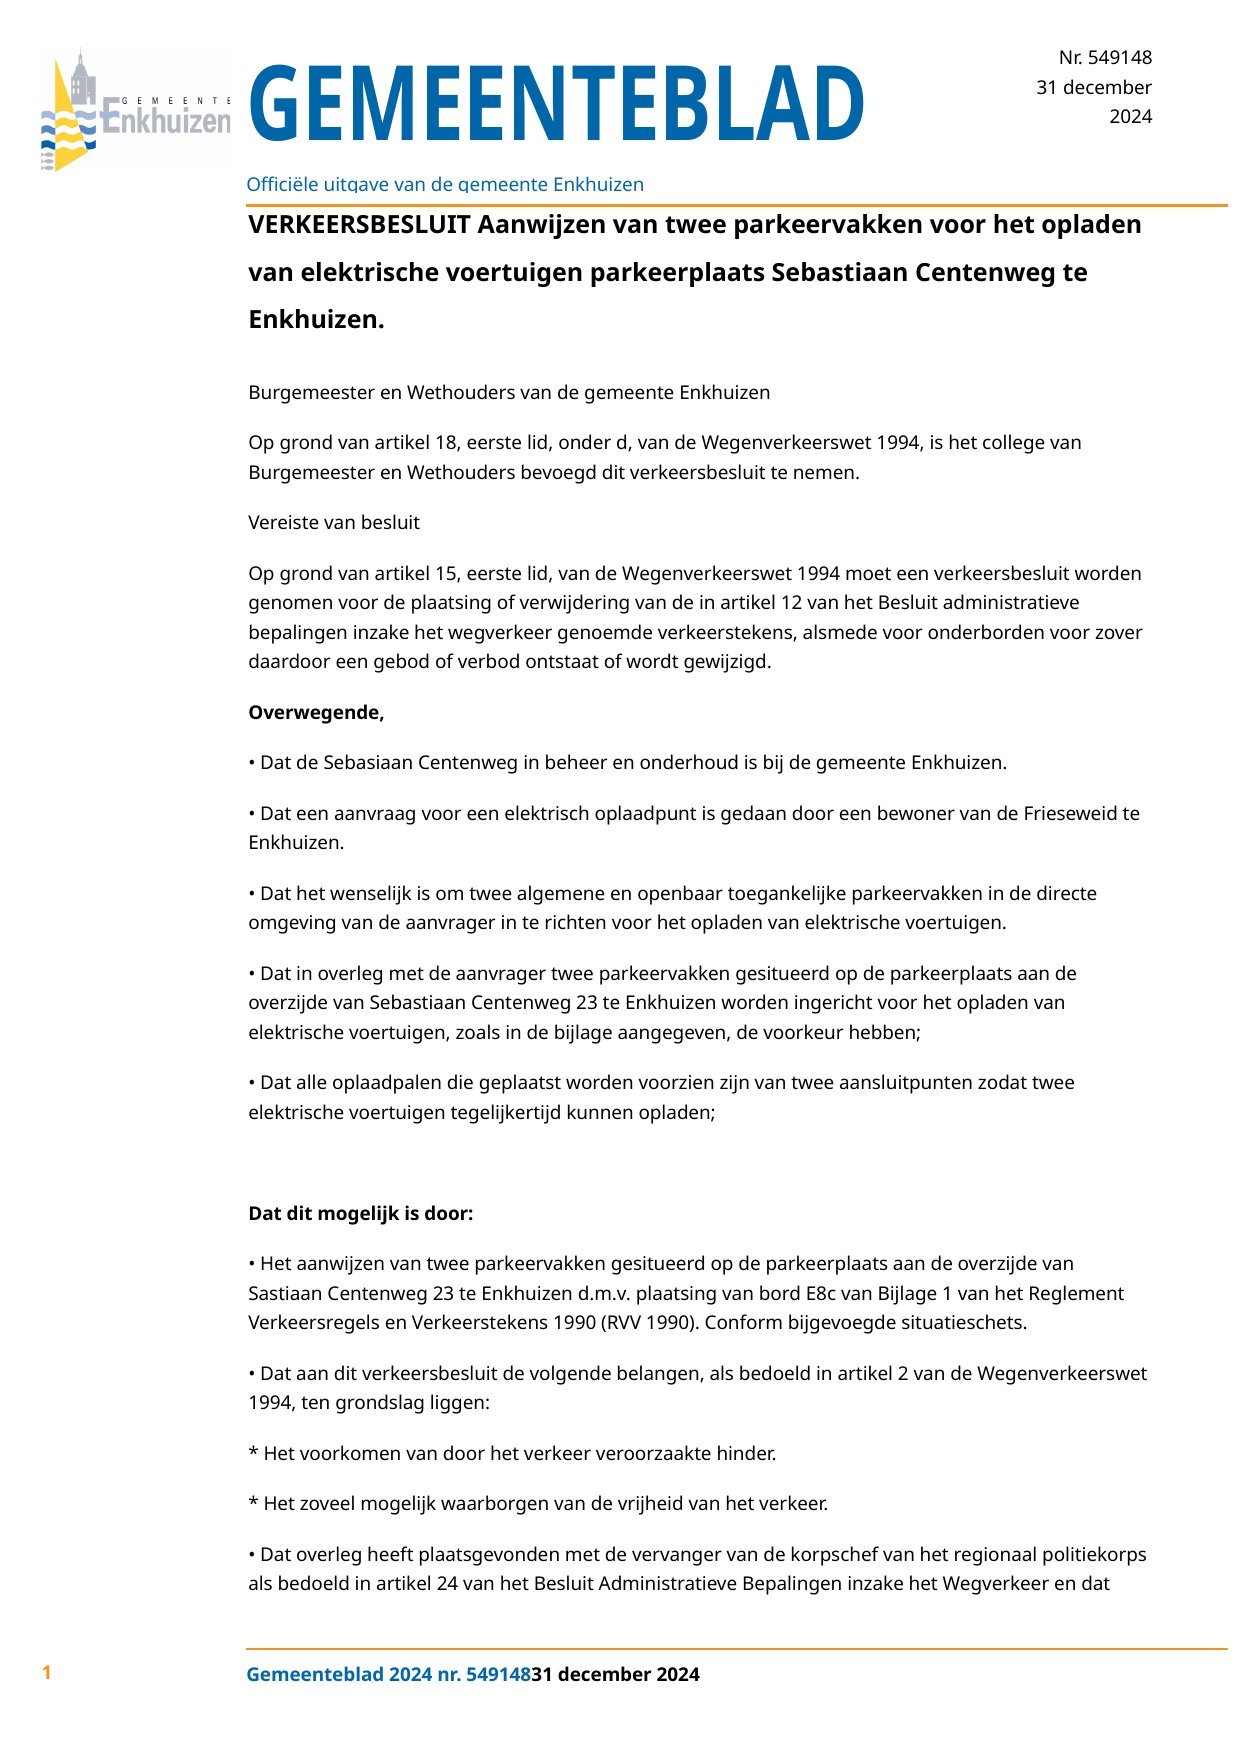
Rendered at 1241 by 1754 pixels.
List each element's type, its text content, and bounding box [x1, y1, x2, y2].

text • Het aanwijzen van twee parkeervakken gesitueerd op de parkeerplaats aan de overzijde van Sastiaan Centenweg 23 te Enkhuizen d.m.v. plaatsing van bord E8c van Bijlage 1 van het Reglement Verkeersregels en Verkeerstekens 1990 (RVV 1990). Conform bijgevoegde situatieschets. [248, 1250, 1152, 1335]
text Op grond van artikel 15, eerste lid, van de Wegenverkeerswet 1994 moet een verkeersbesluit worden genomen voor de plaatsing of verwijdering van de in artikel 12 van het Besluit administratieve bepalingen inzake het wegverkeer genoemde verkeerstekens, alsmede voor onderborden voor zover daardoor een gebod of verbod ontstaat of wordt gewijzigd. [248, 560, 1152, 674]
text • Dat een aanvraag voor een elektrisch oplaadpunt is gedaan door een bewoner van de Frieseweid te Enkhuizen. [248, 800, 1152, 855]
text • Dat de Sebasiaan Centenweg in beheer en onderhoud is bij de gemeente Enkhuizen. [248, 749, 1152, 775]
text Vereiste van besluit [248, 509, 1152, 535]
text • Dat in overleg met de aanvrager twee parkeervakken gesitueerd op de parkeerplaats aan de overzijde van Sebastiaan Centenweg 23 te Enkhuizen worden ingericht voor het opladen van elektrische voertuigen, zoals in de bijlage aangegeven, de voorkeur hebben; [248, 960, 1152, 1045]
text * Het zoveel mogelijk waarborgen van de vrijheid van het verkeer. [248, 1490, 1152, 1516]
text Burgemeester en Wethouders van de gemeente Enkhuizen [248, 379, 1152, 405]
text Overwegende, [248, 699, 1152, 725]
text Dat dit mogelijk is door: [248, 1200, 1152, 1226]
text • Dat aan dit verkeersbesluit de volgende belangen, als bedoeld in artikel 2 van de Wegenverkeerswet 1994, ten grondslag liggen: [248, 1360, 1152, 1415]
text Op grond van artikel 18, eerste lid, onder d, van de Wegenverkeerswet 1994, is het college van Burgemeester en Wethouders bevoegd dit verkeersbesluit te nemen. [248, 429, 1152, 485]
text VERKEERSBESLUIT Aanwijzen van twee parkeervakken voor het opladen van elektrische voertuigen parkeerplaats Sebastiaan Centenweg te Enkhuizen. [248, 207, 1152, 336]
text • Dat alle oplaadpalen die geplaatst worden voorzien zijn van twee aansluitpunten zodat twee elektrische voertuigen tegelijkertijd kunnen opladen; [248, 1069, 1152, 1125]
text • Dat overleg heeft plaatsgevonden met de vervanger van de korpschef van het regionaal politiekorps als bedoeld in artikel 24 van het Besluit Administratieve Bepalingen inzake het Wegverkeer en dat [248, 1541, 1152, 1596]
text • Dat het wenselijk is om twee algemene en openbaar toegankelijke parkeervakken in de directe omgeving van de aanvrager in te richten voor het opladen van elektrische voertuigen. [248, 880, 1152, 935]
text * Het voorkomen van door het verkeer veroorzaakte hinder. [248, 1440, 1152, 1466]
picture [41, 47, 231, 172]
